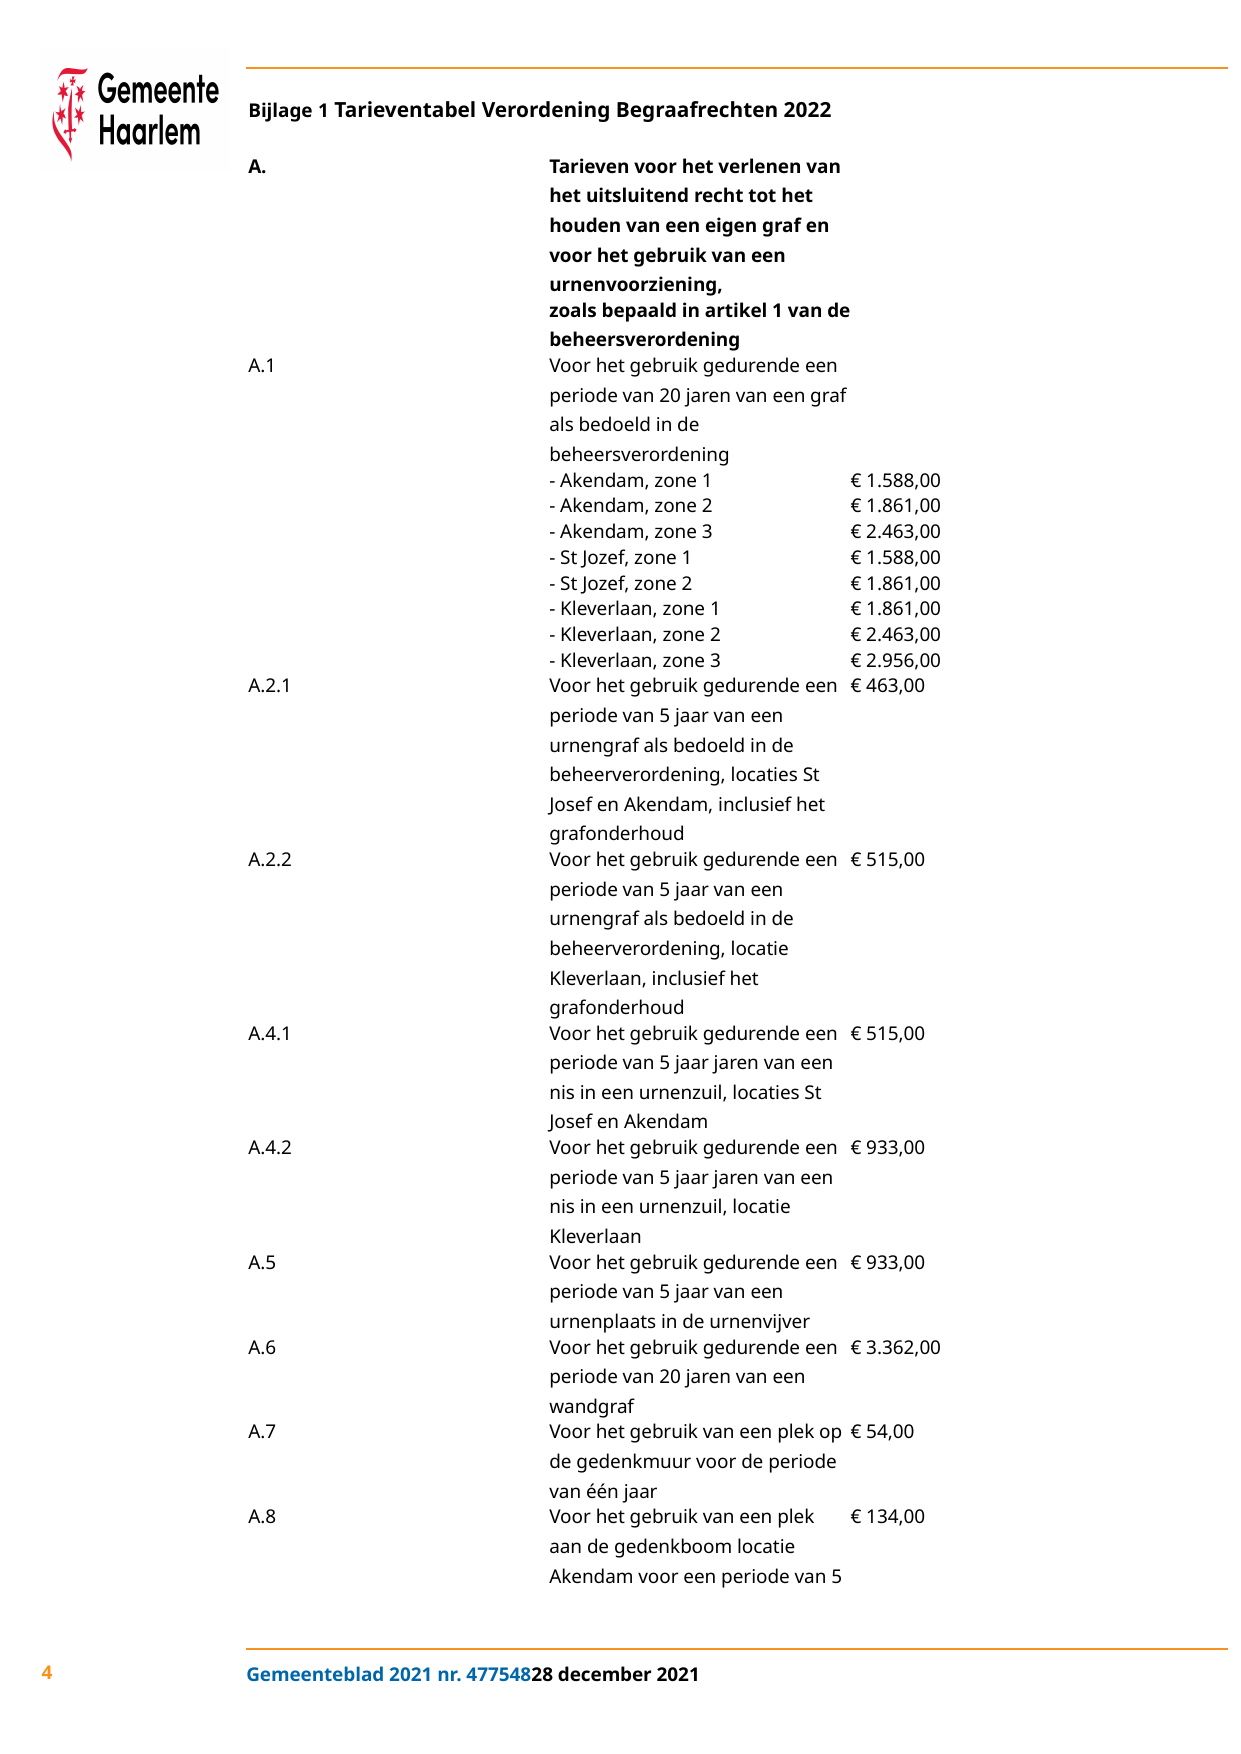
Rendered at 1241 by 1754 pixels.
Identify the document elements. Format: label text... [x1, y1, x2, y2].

table_cell [248, 518, 549, 544]
table_cell € 2.463,00 [850, 621, 1152, 647]
table_cell - St Jozef, zone 1 [549, 544, 850, 570]
table_cell € 933,00 [850, 1135, 1152, 1249]
table_cell Voor het gebruik gedurende een periode van 5 jaar van een urnengraf als bedoeld in de beheerverordening, locatie Kleverlaan, inclusief het grafonderhoud [549, 846, 850, 1020]
table_cell Voor het gebruik gedurende een periode van 5 jaar jaren van een nis in een urnenzuil, locatie Kleverlaan [549, 1135, 850, 1249]
table_cell A.4.1 [248, 1020, 549, 1134]
table_cell [248, 493, 549, 518]
table_cell - Kleverlaan, zone 2 [549, 621, 850, 647]
table_cell € 515,00 [850, 846, 1152, 1020]
table_cell - Kleverlaan, zone 3 [549, 647, 850, 673]
table_cell € 1.588,00 [850, 467, 1152, 493]
table_cell A.5 [248, 1249, 549, 1334]
table_cell A.4.2 [248, 1135, 549, 1249]
table_cell € 134,00 [850, 1504, 1152, 1588]
table_cell Voor het gebruik van een plek aan de gedenkboom locatie Akendam voor een periode van 5 [549, 1504, 850, 1588]
table_cell A.6 [248, 1334, 549, 1419]
table_cell [248, 647, 549, 673]
picture [41, 47, 231, 172]
table_cell Voor het gebruik gedurende een periode van 5 jaar van een urnengraf als bedoeld in de beheerverordening, locaties St Josef en Akendam, inclusief het grafonderhoud [549, 673, 850, 846]
table_cell € 1.861,00 [850, 493, 1152, 518]
table_cell [248, 570, 549, 596]
table_cell A.8 [248, 1504, 549, 1588]
table_cell € 54,00 [850, 1419, 1152, 1504]
table_header [850, 153, 1152, 297]
table_cell - Akendam, zone 2 [549, 493, 850, 518]
text Bijlage 1 Tarieventabel Verordening Begraafrechten 2022 [248, 95, 1152, 123]
table_cell € 463,00 [850, 673, 1152, 846]
table_cell [248, 596, 549, 621]
table_cell € 2.463,00 [850, 518, 1152, 544]
table_cell A.2.2 [248, 846, 549, 1020]
table_cell zoals bepaald in artikel 1 van de beheersverordening [549, 297, 850, 352]
table_header Tarieven voor het verlenen van het uitsluitend recht tot het houden van een eigen graf en voor het gebruik van een urnenvoorziening, [549, 153, 850, 297]
table_cell - Akendam, zone 1 [549, 467, 850, 493]
table_cell - Kleverlaan, zone 1 [549, 596, 850, 621]
table_cell € 3.362,00 [850, 1334, 1152, 1419]
table_cell [248, 621, 549, 647]
table_cell € 1.861,00 [850, 570, 1152, 596]
table_cell A.2.1 [248, 673, 549, 846]
table_cell € 1.588,00 [850, 544, 1152, 570]
table_cell Voor het gebruik gedurende een periode van 5 jaar van een urnenplaats in de urnenvijver [549, 1249, 850, 1334]
table_cell A.7 [248, 1419, 549, 1504]
table_cell Voor het gebruik gedurende een periode van 20 jaren van een graf als bedoeld in de beheersverordening [549, 353, 850, 467]
table_cell [850, 353, 1152, 467]
table_cell [248, 544, 549, 570]
table_cell € 1.861,00 [850, 596, 1152, 621]
table_cell [850, 297, 1152, 352]
table_cell € 933,00 [850, 1249, 1152, 1334]
table_cell [248, 467, 549, 493]
table_cell Voor het gebruik gedurende een periode van 5 jaar jaren van een nis in een urnenzuil, locaties St Josef en Akendam [549, 1020, 850, 1134]
table_cell A.1 [248, 353, 549, 467]
table_cell Voor het gebruik van een plek op de gedenkmuur voor de periode van één jaar [549, 1419, 850, 1504]
table_cell - Akendam, zone 3 [549, 518, 850, 544]
table_cell € 515,00 [850, 1020, 1152, 1134]
table_cell - St Jozef, zone 2 [549, 570, 850, 596]
table_header A. [248, 153, 549, 297]
table_cell € 2.956,00 [850, 647, 1152, 673]
table_cell [248, 297, 549, 352]
table_cell Voor het gebruik gedurende een periode van 20 jaren van een wandgraf [549, 1334, 850, 1419]
